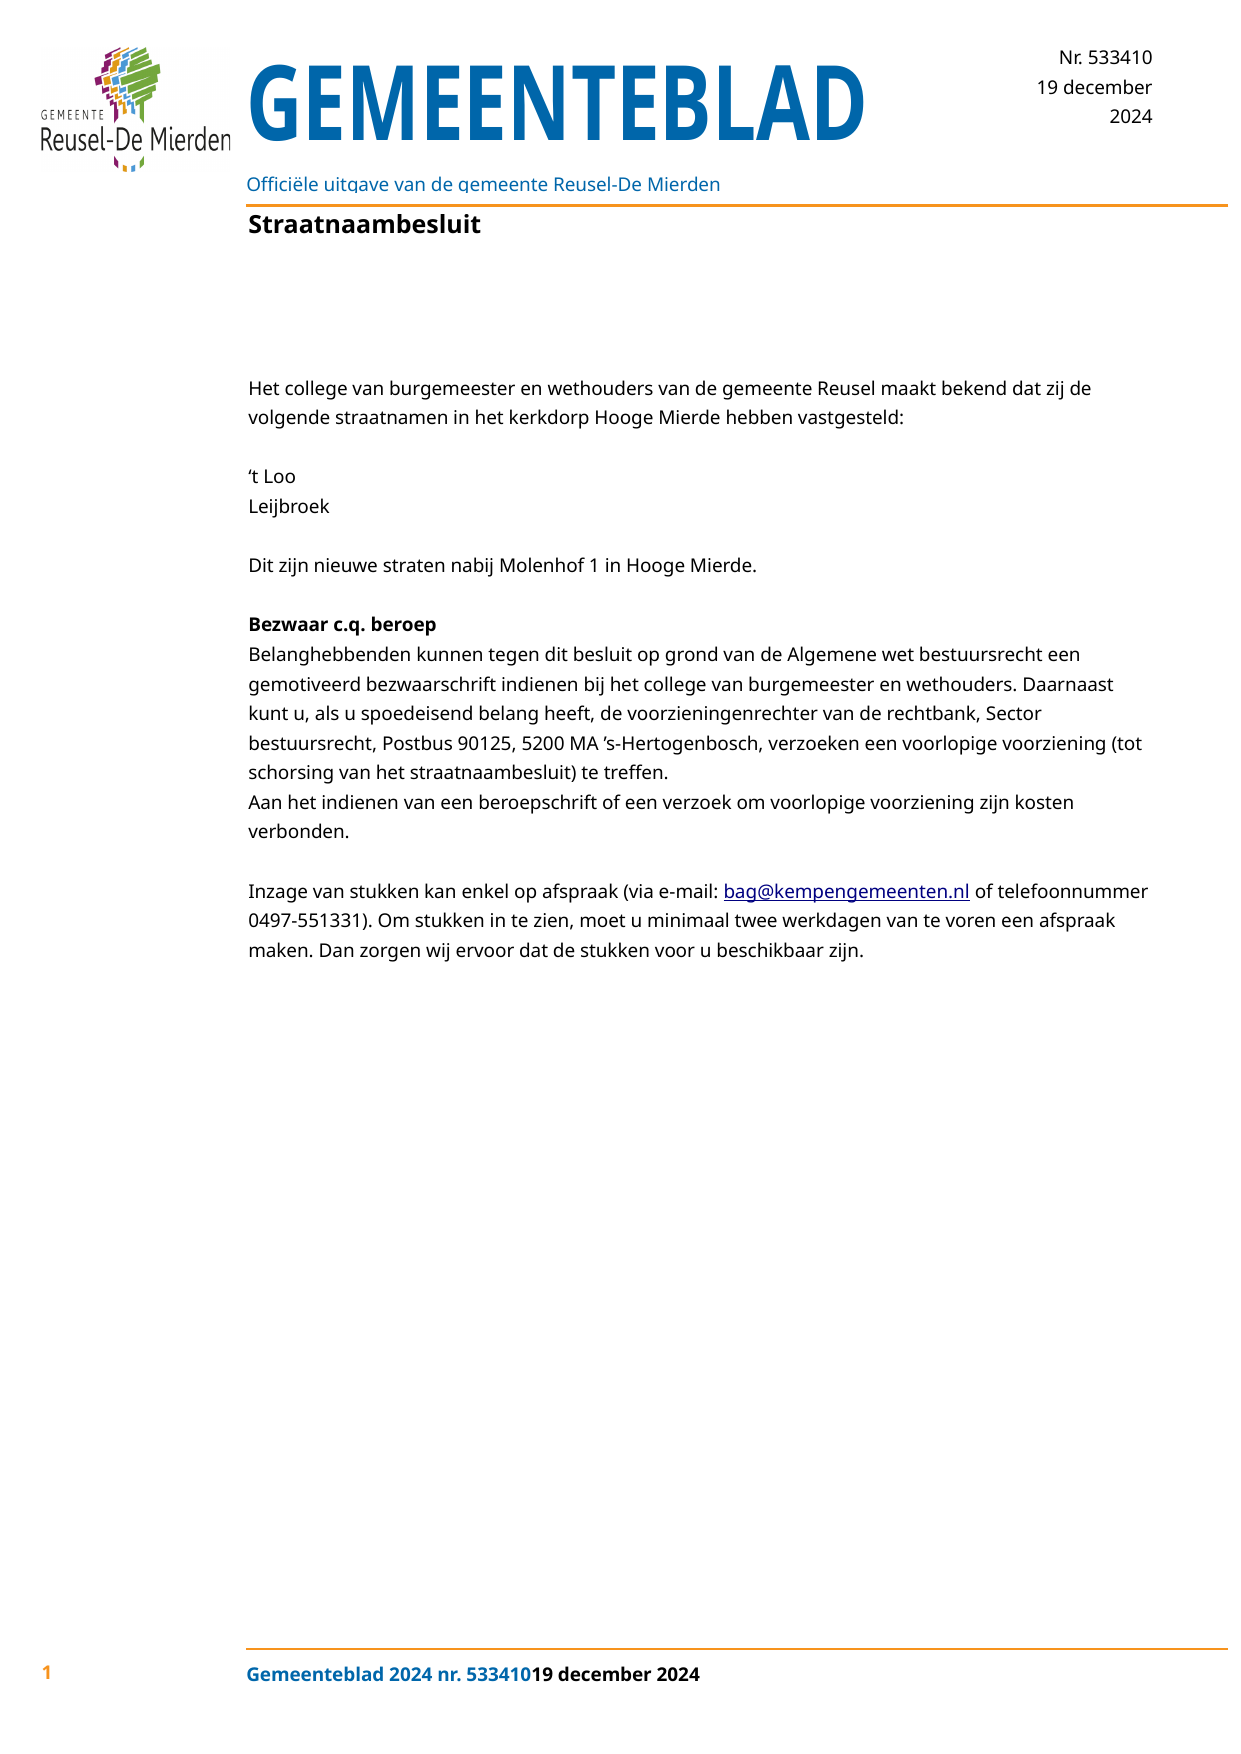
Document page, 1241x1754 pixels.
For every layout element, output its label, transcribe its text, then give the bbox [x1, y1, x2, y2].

text Belanghebbenden kunnen tegen dit besluit op grond van de Algemene wet bestuursrecht een gemotiveerd bezwaarschrift indienen bij het college van burgemeester en wethouders. Daarnaast kunt u, als u spoedeisend belang heeft, de voorzieningenrechter van de rechtbank, Sector bestuursrecht, Postbus 90125, 5200 MA ’s-Hertogenbosch, verzoeken een voorlopige voorziening (tot schorsing van het straatnaambesluit) te treffen. [248, 641, 1152, 785]
text Leijbroek [248, 493, 1152, 519]
text Straatnaambesluit [248, 207, 1152, 241]
text Het college van burgemeester en wethouders van de gemeente Reusel maakt bekend dat zij de volgende straatnamen in het kerkdorp Hooge Mierde hebben vastgesteld: [248, 375, 1152, 430]
text Bezwaar c.q. beroep [248, 612, 1152, 637]
picture [41, 47, 231, 172]
text Dit zijn nieuwe straten nabij Molenhof 1 in Hooge Mierde. [248, 552, 1152, 578]
text ‘t Loo [248, 464, 1152, 489]
text Aan het indienen van een beroepschrift of een verzoek om voorlopige voorziening zijn kosten verbonden. [248, 789, 1152, 844]
text Inzage van stukken kan enkel op afspraak (via e-mail: bag@kempengemeenten.nl of telefoonnummer 0497-551331). Om stukken in te zien, moet u minimaal twee werkdagen van te voren een afspraak maken. Dan zorgen wij ervoor dat de stukken voor u beschikbaar zijn. [248, 878, 1152, 963]
